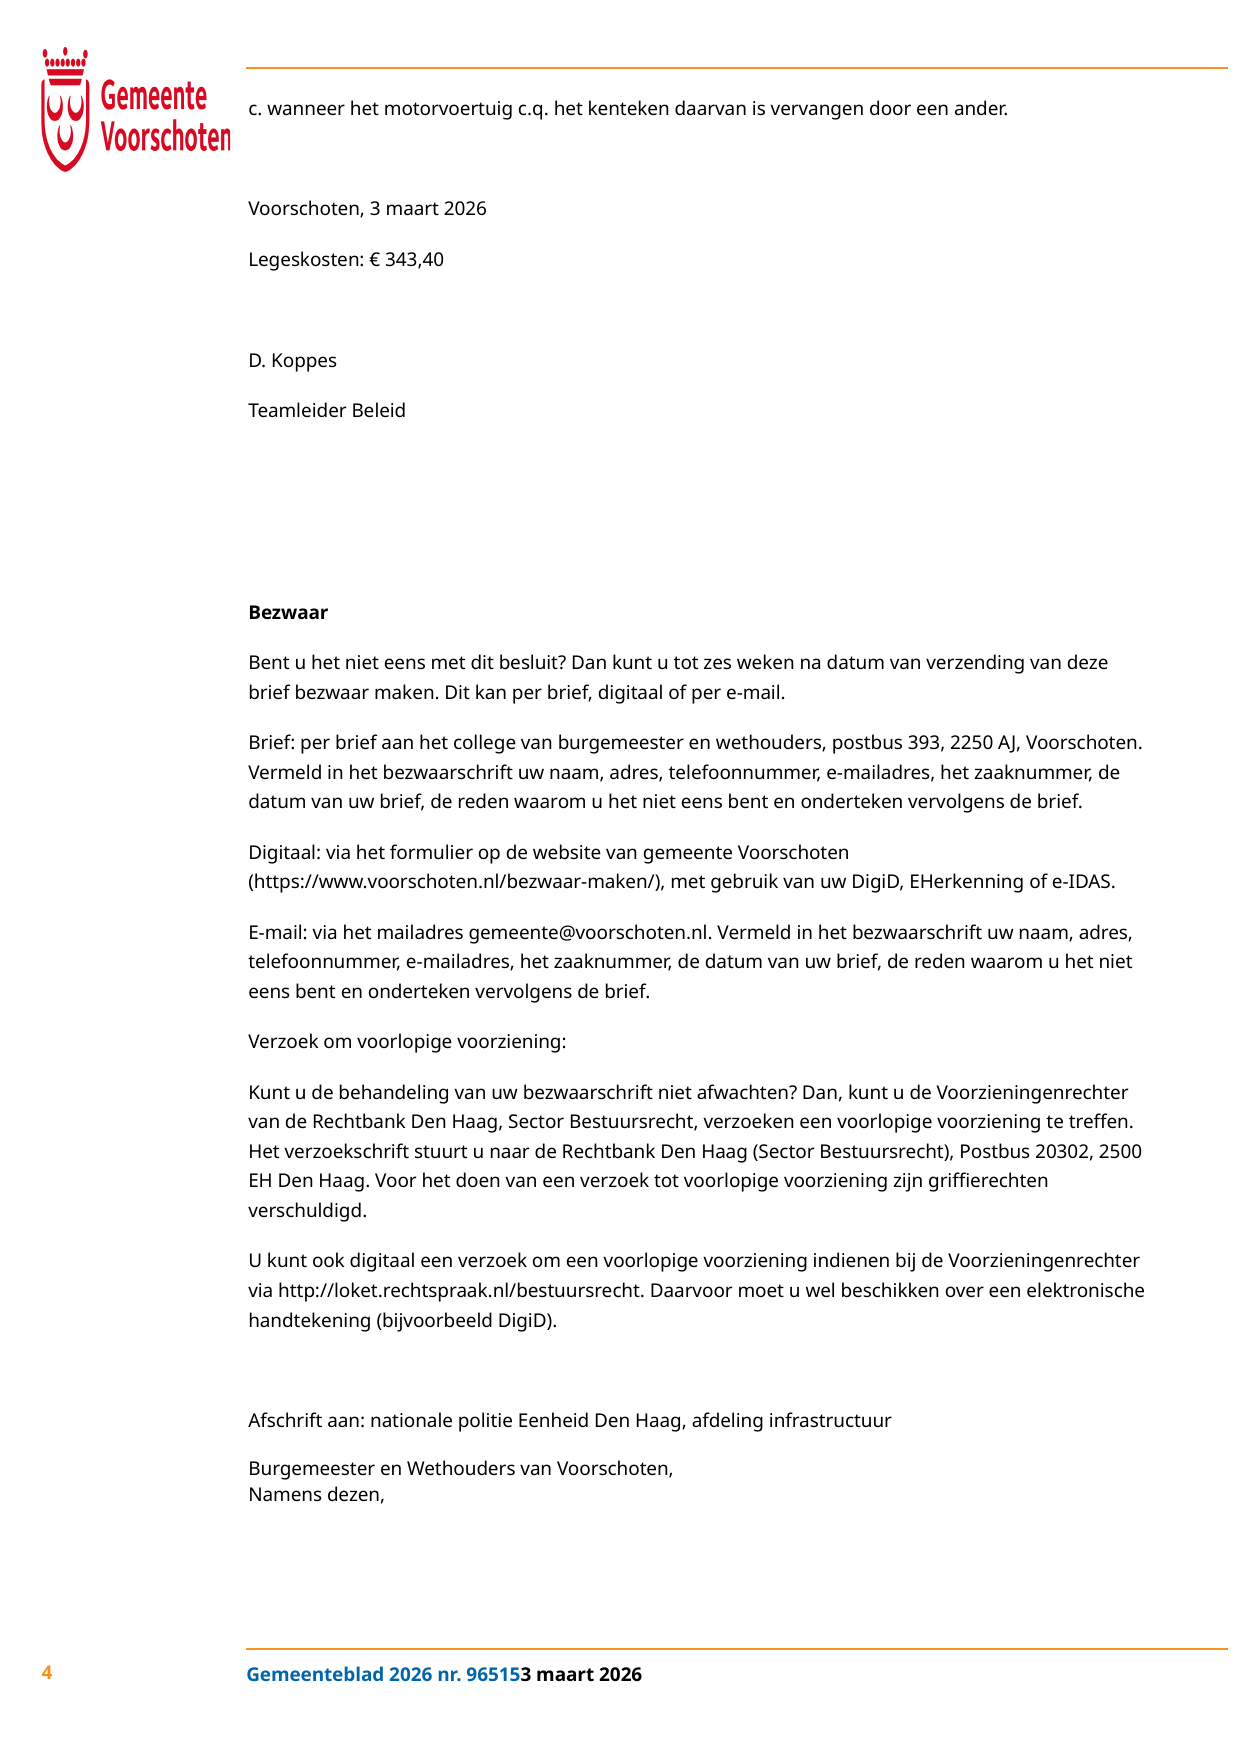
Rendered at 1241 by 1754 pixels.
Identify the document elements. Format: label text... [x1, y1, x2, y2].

text Voorschoten, 3 maart 2026 [248, 196, 1152, 221]
text Verzoek om voorlopige voorziening: [248, 1028, 1152, 1054]
text Kunt u de behandeling van uw bezwaarschrift niet afwachten? Dan, kunt u de Voorzieningenrechter van de Rechtbank Den Haag, Sector Bestuursrecht, verzoeken een voorlopige voorziening te treffen. Het verzoekschrift stuurt u naar de Rechtbank Den Haag (Sector Bestuursrecht), Postbus 20302, 2500 EH Den Haag. Voor het doen van een verzoek tot voorlopige voorziening zijn griffierechten verschuldigd. [248, 1079, 1152, 1223]
text Bent u het niet eens met dit besluit? Dan kunt u tot zes weken na datum van verzending van deze brief bezwaar maken. Dit kan per brief, digitaal of per e-mail. [248, 649, 1152, 705]
text U kunt ook digitaal een verzoek om een voorlopige voorziening indienen bij de Voorzieningenrechter via http://loket.rechtspraak.nl/bestuursrecht. Daarvoor moet u wel beschikken over een elektronische handtekening (bijvoorbeeld DigiD). [248, 1248, 1152, 1333]
text Burgemeester en Wethouders van Voorschoten, [248, 1456, 1152, 1481]
text Namens dezen, [248, 1481, 1152, 1507]
picture [41, 47, 231, 172]
text Bezwaar [248, 599, 1152, 625]
text E-mail: via het mailadres gemeente@voorschoten.nl. Vermeld in het bezwaarschrift uw naam, adres, telefoonnummer, e-mailadres, het zaaknummer, de datum van uw brief, de reden waarom u het niet eens bent en onderteken vervolgens de brief. [248, 919, 1152, 1004]
text Afschrift aan: nationale politie Eenheid Den Haag, afdeling infrastructuur [248, 1408, 1152, 1433]
text Teamleider Beleid [248, 397, 1152, 423]
text Legeskosten: € 343,40 [248, 246, 1152, 272]
text Digitaal: via het formulier op de website van gemeente Voorschoten (https://www.voorschoten.nl/bezwaar-maken/), met gebruik van uw DigiD, EHerkenning of e-IDAS. [248, 839, 1152, 894]
text c. wanneer het motorvoertuig c.q. het kenteken daarvan is vervangen door een ander. [248, 95, 1152, 121]
text Brief: per brief aan het college van burgemeester en wethouders, postbus 393, 2250 AJ, Voorschoten. Vermeld in het bezwaarschrift uw naam, adres, telefoonnummer, e-mailadres, het zaaknummer, de datum van uw brief, de reden waarom u het niet eens bent en onderteken vervolgens de brief. [248, 729, 1152, 814]
text D. Koppes [248, 347, 1152, 373]
